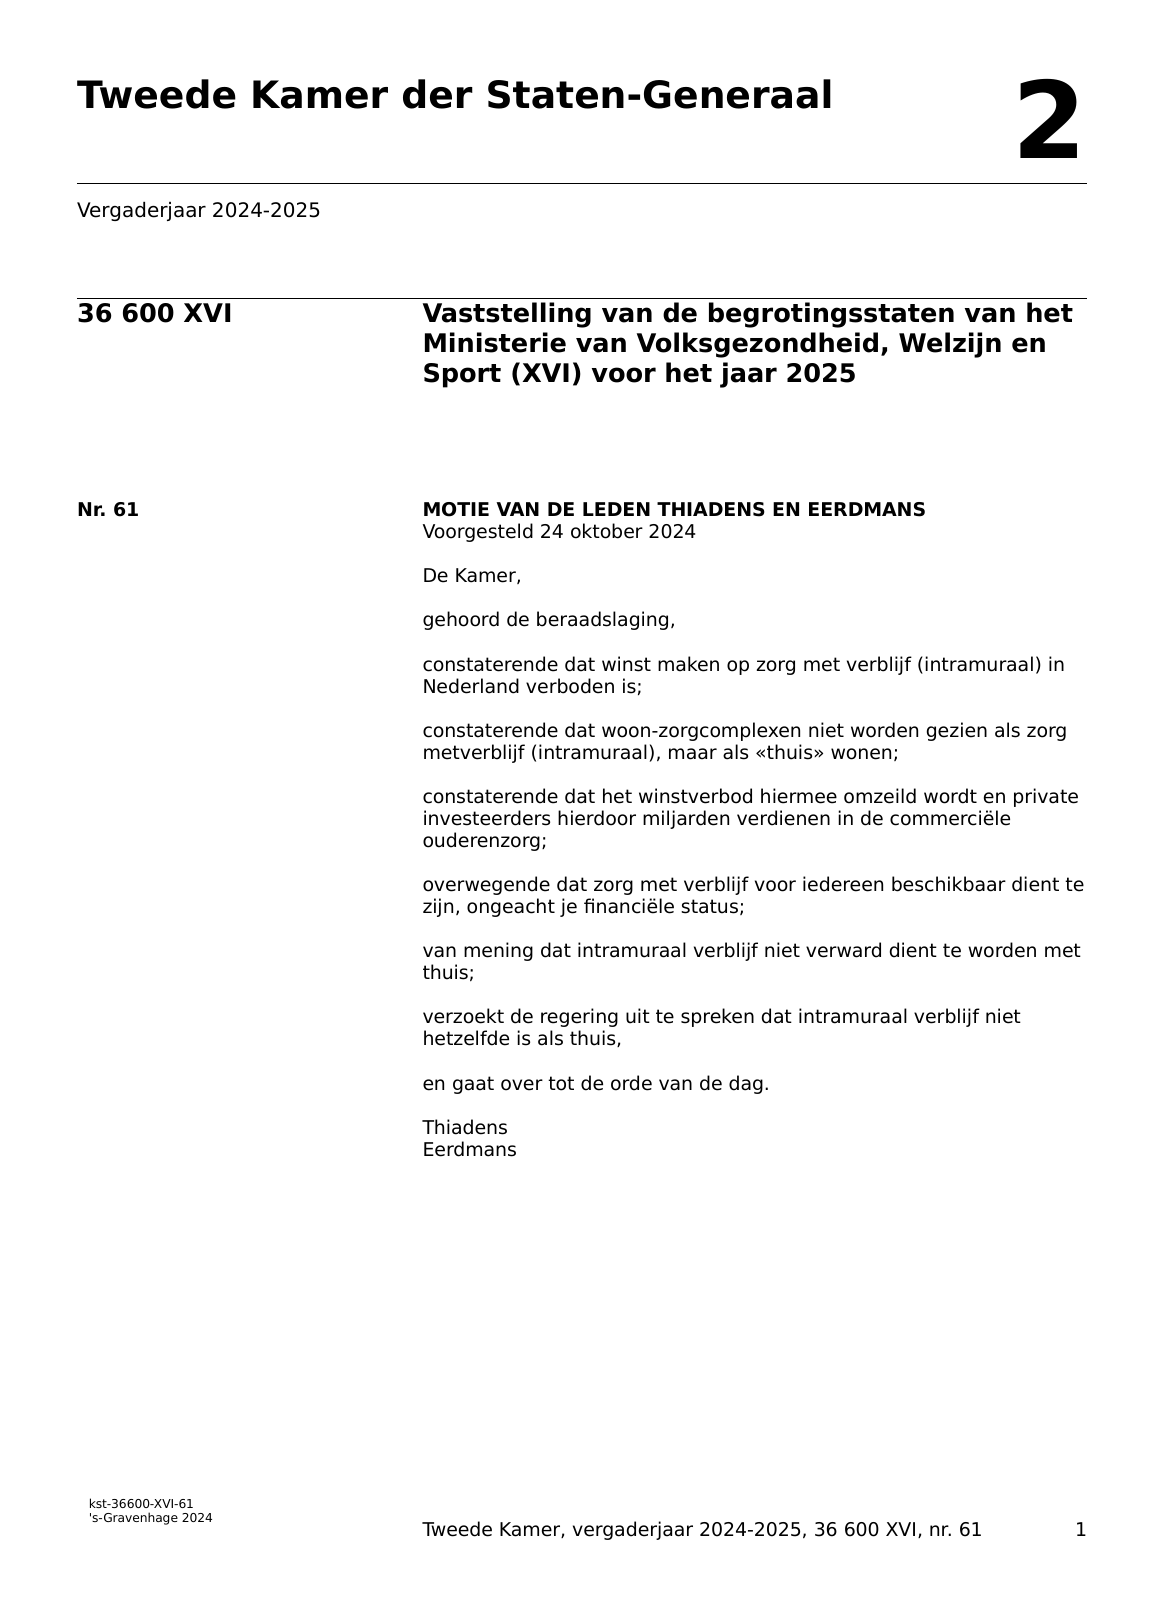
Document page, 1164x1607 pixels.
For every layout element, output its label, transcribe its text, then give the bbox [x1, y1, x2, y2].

text gehoord de beraadslaging, [422, 609, 1087, 631]
table_cell Vergaderjaar 2024-2025 [77, 184, 1087, 298]
text constaterende dat het winstverbod hiermee omzeild wordt en private investeerders hierdoor miljarden verdienen in de commerciële ouderenzorg; [422, 786, 1087, 852]
subtitle Nr. 61 MOTIE VAN DE LEDEN THIADENS EN EERDMANS [77, 499, 1087, 521]
text 's-Gravenhage 2024 [88, 1511, 323, 1525]
text kst-36600-XVI-61 [88, 1497, 323, 1511]
text Eerdmans [422, 1138, 1087, 1161]
text Voorgesteld 24 oktober 2024 [422, 521, 1087, 543]
table_header 2 [886, 59, 1087, 183]
subtitle 36 600 XVI Vaststelling van de begrotingsstaten van het Ministerie van Volksgezondheid, Welzijn en Sport (XVI) voor het jaar 2025 [77, 299, 1087, 388]
text verzoekt de regering uit te spreken dat intramuraal verblijf niet hetzelfde is als thuis, [422, 1006, 1087, 1050]
text van mening dat intramuraal verblijf niet verward dient te worden met thuis; [422, 940, 1087, 984]
text en gaat over tot de orde van de dag. [422, 1072, 1087, 1094]
text constaterende dat winst maken op zorg met verblijf (intramuraal) in Nederland verboden is; [422, 653, 1087, 697]
text constaterende dat woon-zorgcomplexen niet worden gezien als zorg metverblijf (intramuraal), maar als «thuis» wonen; [422, 720, 1087, 764]
table_header Tweede Kamer der Staten-Generaal [77, 59, 886, 183]
text De Kamer, [422, 565, 1087, 587]
text overwegende dat zorg met verblijf voor iedereen beschikbaar dient te zijn, ongeacht je financiële status; [422, 874, 1087, 918]
text Thiadens [422, 1117, 1087, 1138]
